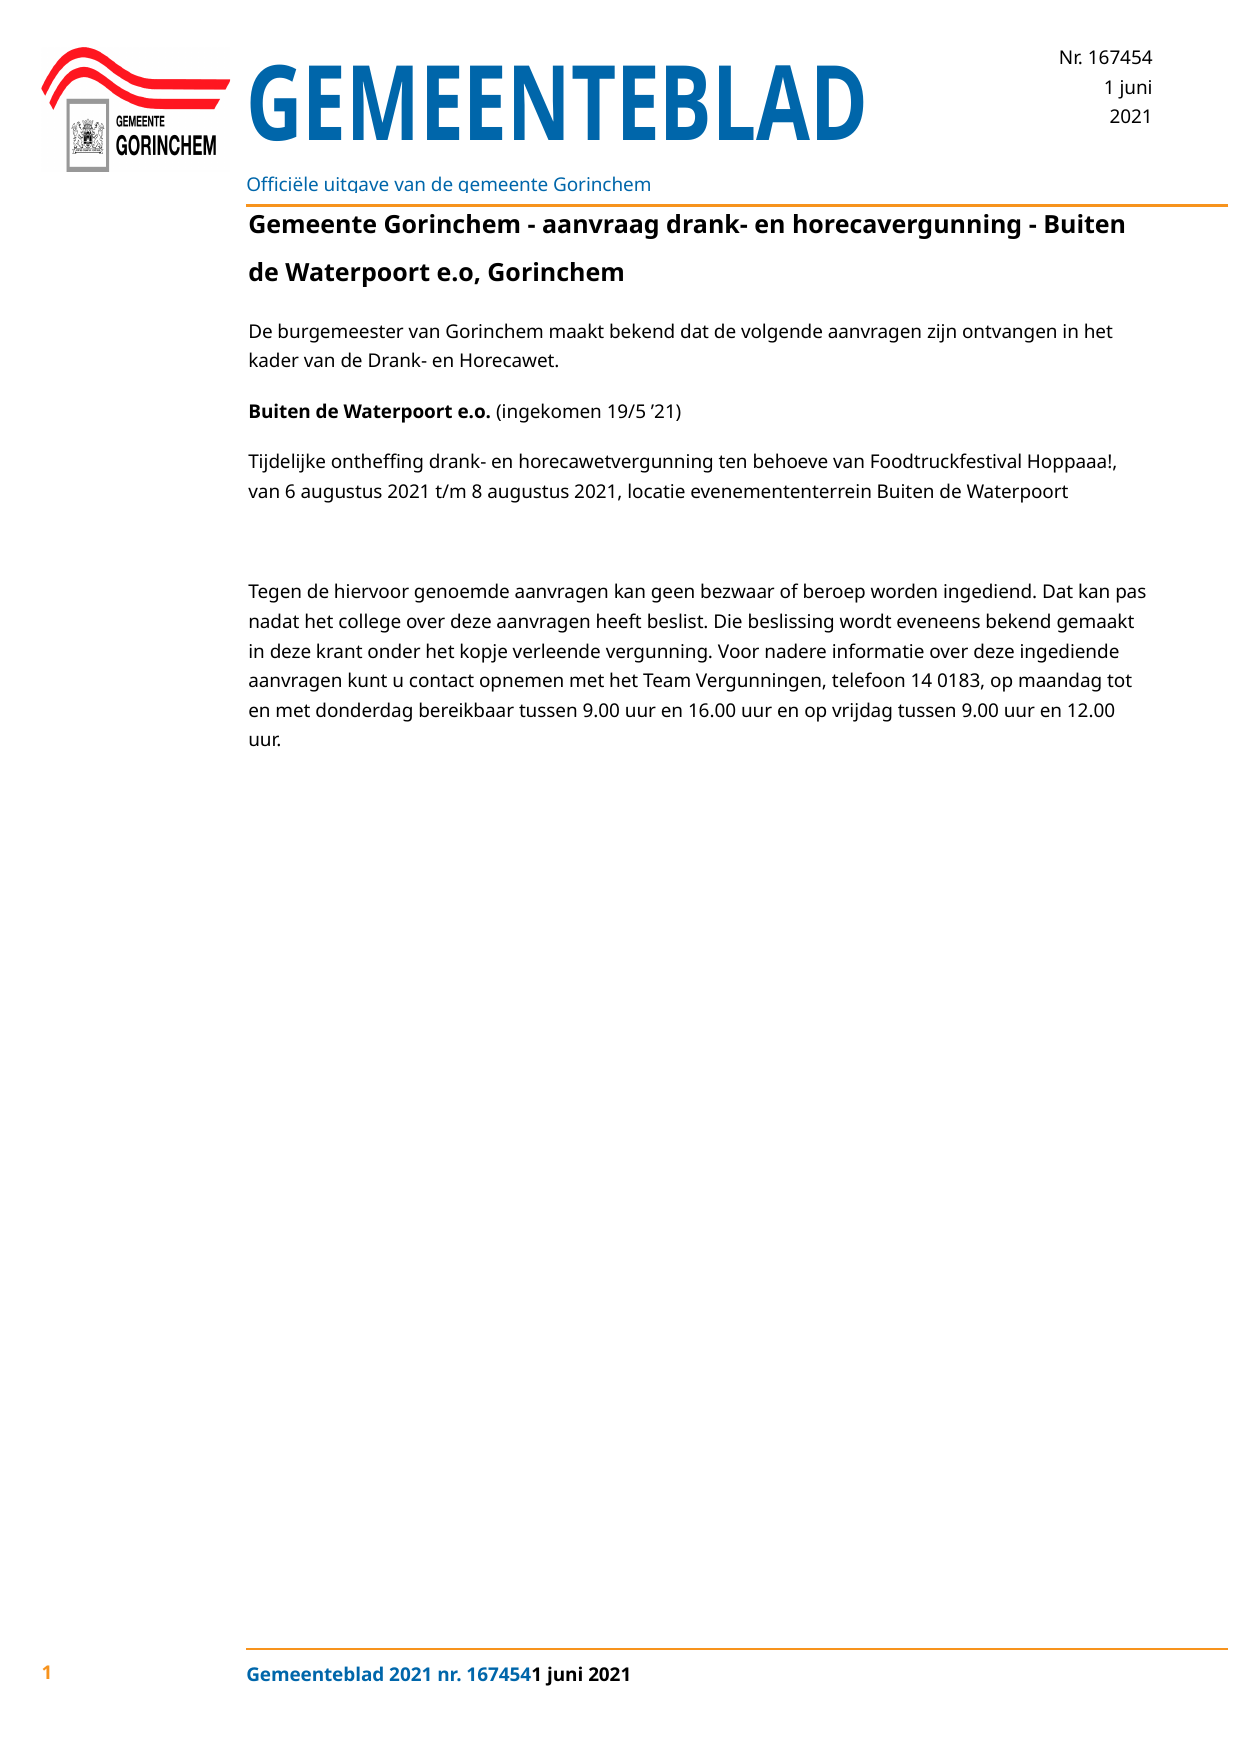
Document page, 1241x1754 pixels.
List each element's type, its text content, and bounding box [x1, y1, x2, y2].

text Tijdelijke ontheffing drank- en horecawetvergunning ten behoeve van Foodtruckfestival Hoppaaa!, van 6 augustus 2021 t/m 8 augustus 2021, locatie evenemententerrein Buiten de Waterpoort [248, 448, 1152, 504]
text Buiten de Waterpoort e.o. (ingekomen 19/5 ’21) [248, 398, 1152, 424]
text De burgemeester van Gorinchem maakt bekend dat de volgende aanvragen zijn ontvangen in het kader van de Drank- en Horecawet. [248, 318, 1152, 373]
text Gemeente Gorinchem - aanvraag drank- en horecavergunning - Buiten de Waterpoort e.o, Gorinchem [248, 207, 1152, 288]
text Tegen de hiervoor genoemde aanvragen kan geen bezwaar of beroep worden ingediend. Dat kan pas nadat het college over deze aanvragen heeft beslist. Die beslissing wordt eveneens bekend gemaakt in deze krant onder het kopje verleende vergunning. Voor nadere informatie over deze ingediende aanvragen kunt u contact opnemen met het Team Vergunningen, telefoon 14 0183, op maandag tot en met donderdag bereikbaar tussen 9.00 uur en 16.00 uur en op vrijdag tussen 9.00 uur en 12.00 uur. [248, 579, 1152, 752]
picture [41, 47, 231, 172]
